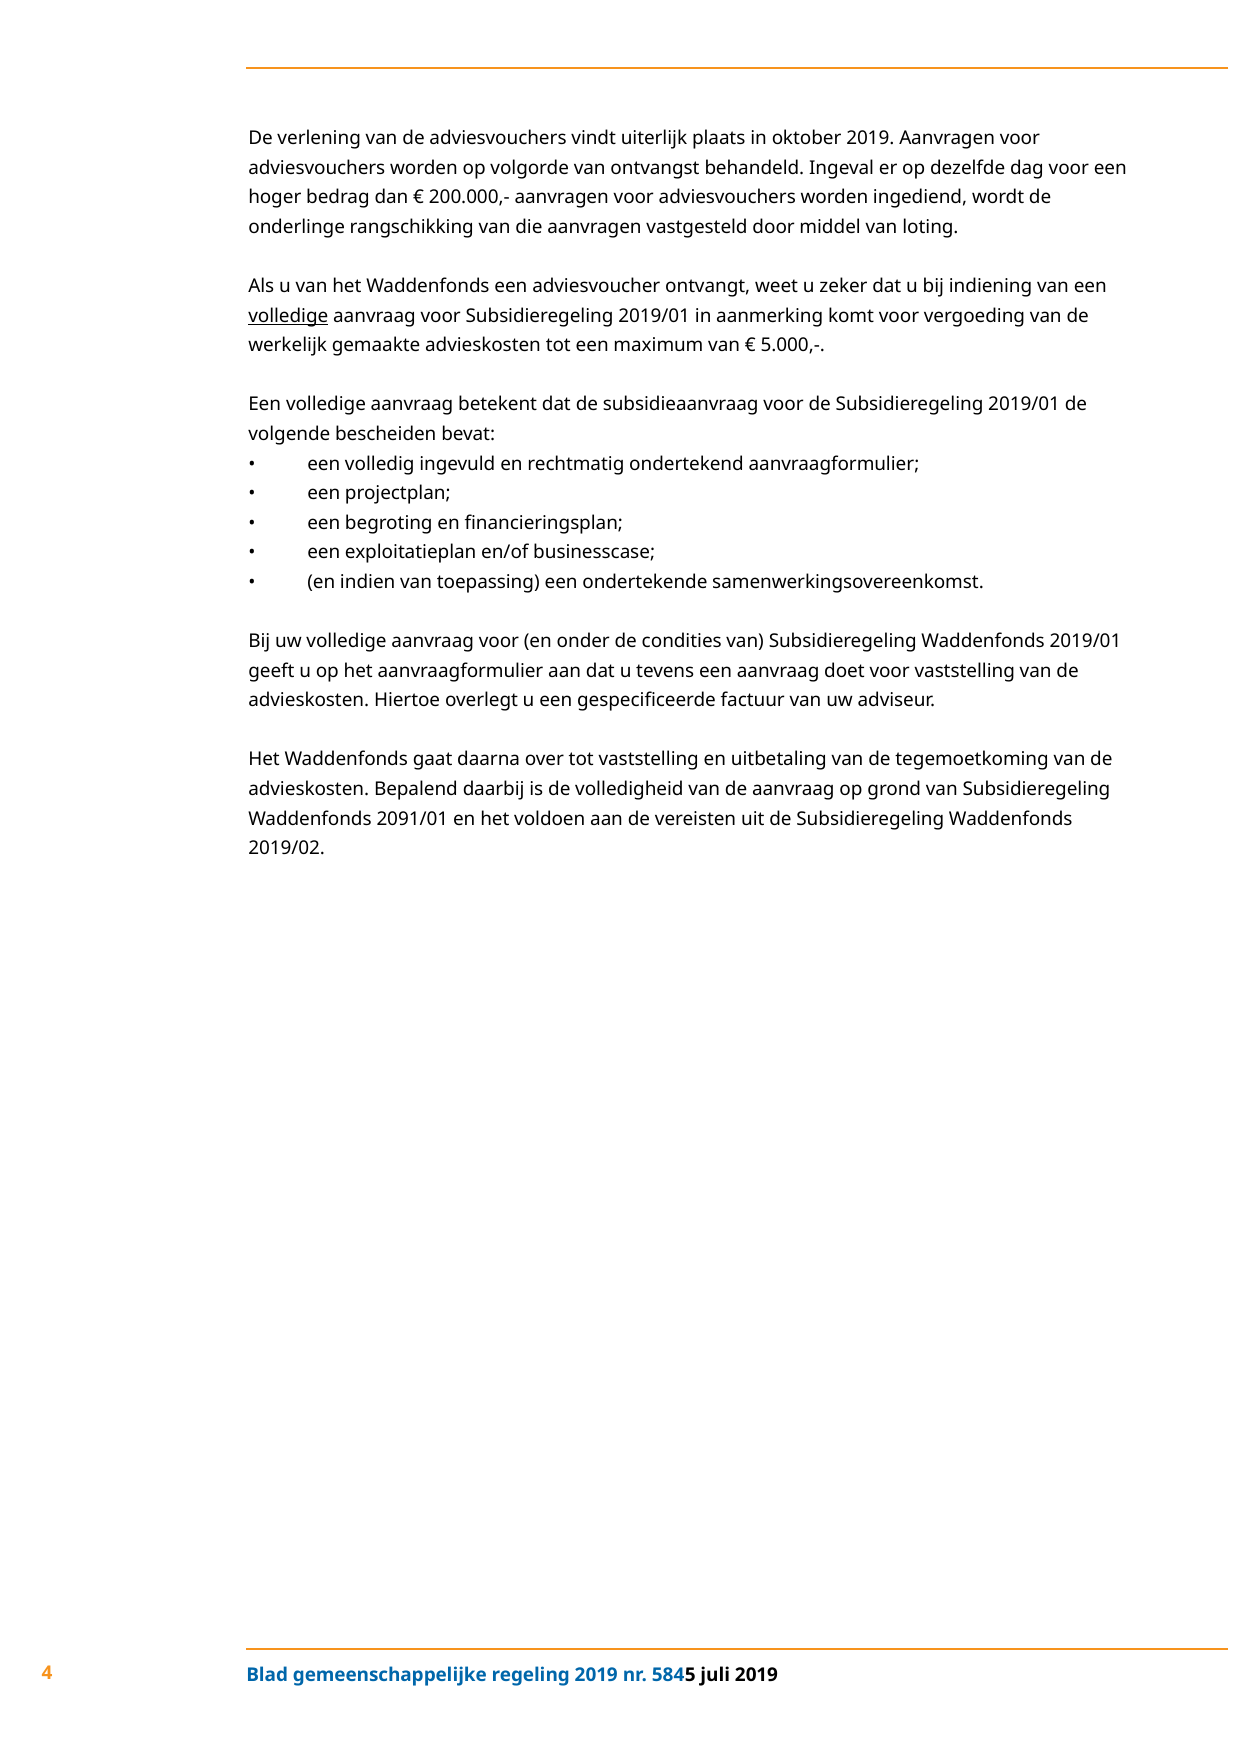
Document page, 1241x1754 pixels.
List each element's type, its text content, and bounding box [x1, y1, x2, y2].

list een exploitatieplan en/of businesscase; [248, 538, 1152, 564]
text Een volledige aanvraag betekent dat de subsidieaanvraag voor de Subsidieregeling 2019/01 de volgende bescheiden bevat: [248, 391, 1152, 446]
picture [41, 47, 231, 172]
list (en indien van toepassing) een ondertekende samenwerkingsovereenkomst. [248, 568, 1152, 594]
list een begroting en financieringsplan; [248, 509, 1152, 535]
text Als u van het Waddenfonds een adviesvoucher ontvangt, weet u zeker dat u bij indiening van een volledige aanvraag voor Subsidieregeling 2019/01 in aanmerking komt voor vergoeding van de werkelijk gemaakte advieskosten tot een maximum van € 5.000,-. [248, 272, 1152, 357]
text De verlening van de adviesvouchers vindt uiterlijk plaats in oktober 2019. Aanvragen voor adviesvouchers worden op volgorde van ontvangst behandeld. Ingeval er op dezelfde dag voor een hoger bedrag dan € 200.000,- aanvragen voor adviesvouchers worden ingediend, wordt de onderlinge rangschikking van die aanvragen vastgesteld door middel van loting. [248, 124, 1152, 239]
list een volledig ingevuld en rechtmatig ondertekend aanvraagformulier; [248, 450, 1152, 476]
list een projectplan; [248, 479, 1152, 505]
text Bij uw volledige aanvraag voor (en onder de condities van) Subsidieregeling Waddenfonds 2019/01 geeft u op het aanvraagformulier aan dat u tevens een aanvraag doet voor vaststelling van de advieskosten. Hiertoe overlegt u een gespecificeerde factuur van uw adviseur. [248, 627, 1152, 712]
text Het Waddenfonds gaat daarna over tot vaststelling en uitbetaling van de tegemoetkoming van de advieskosten. Bepalend daarbij is de volledigheid van de aanvraag op grond van Subsidieregeling Waddenfonds 2091/01 en het voldoen aan de vereisten uit de Subsidieregeling Waddenfonds 2019/02. [248, 746, 1152, 860]
